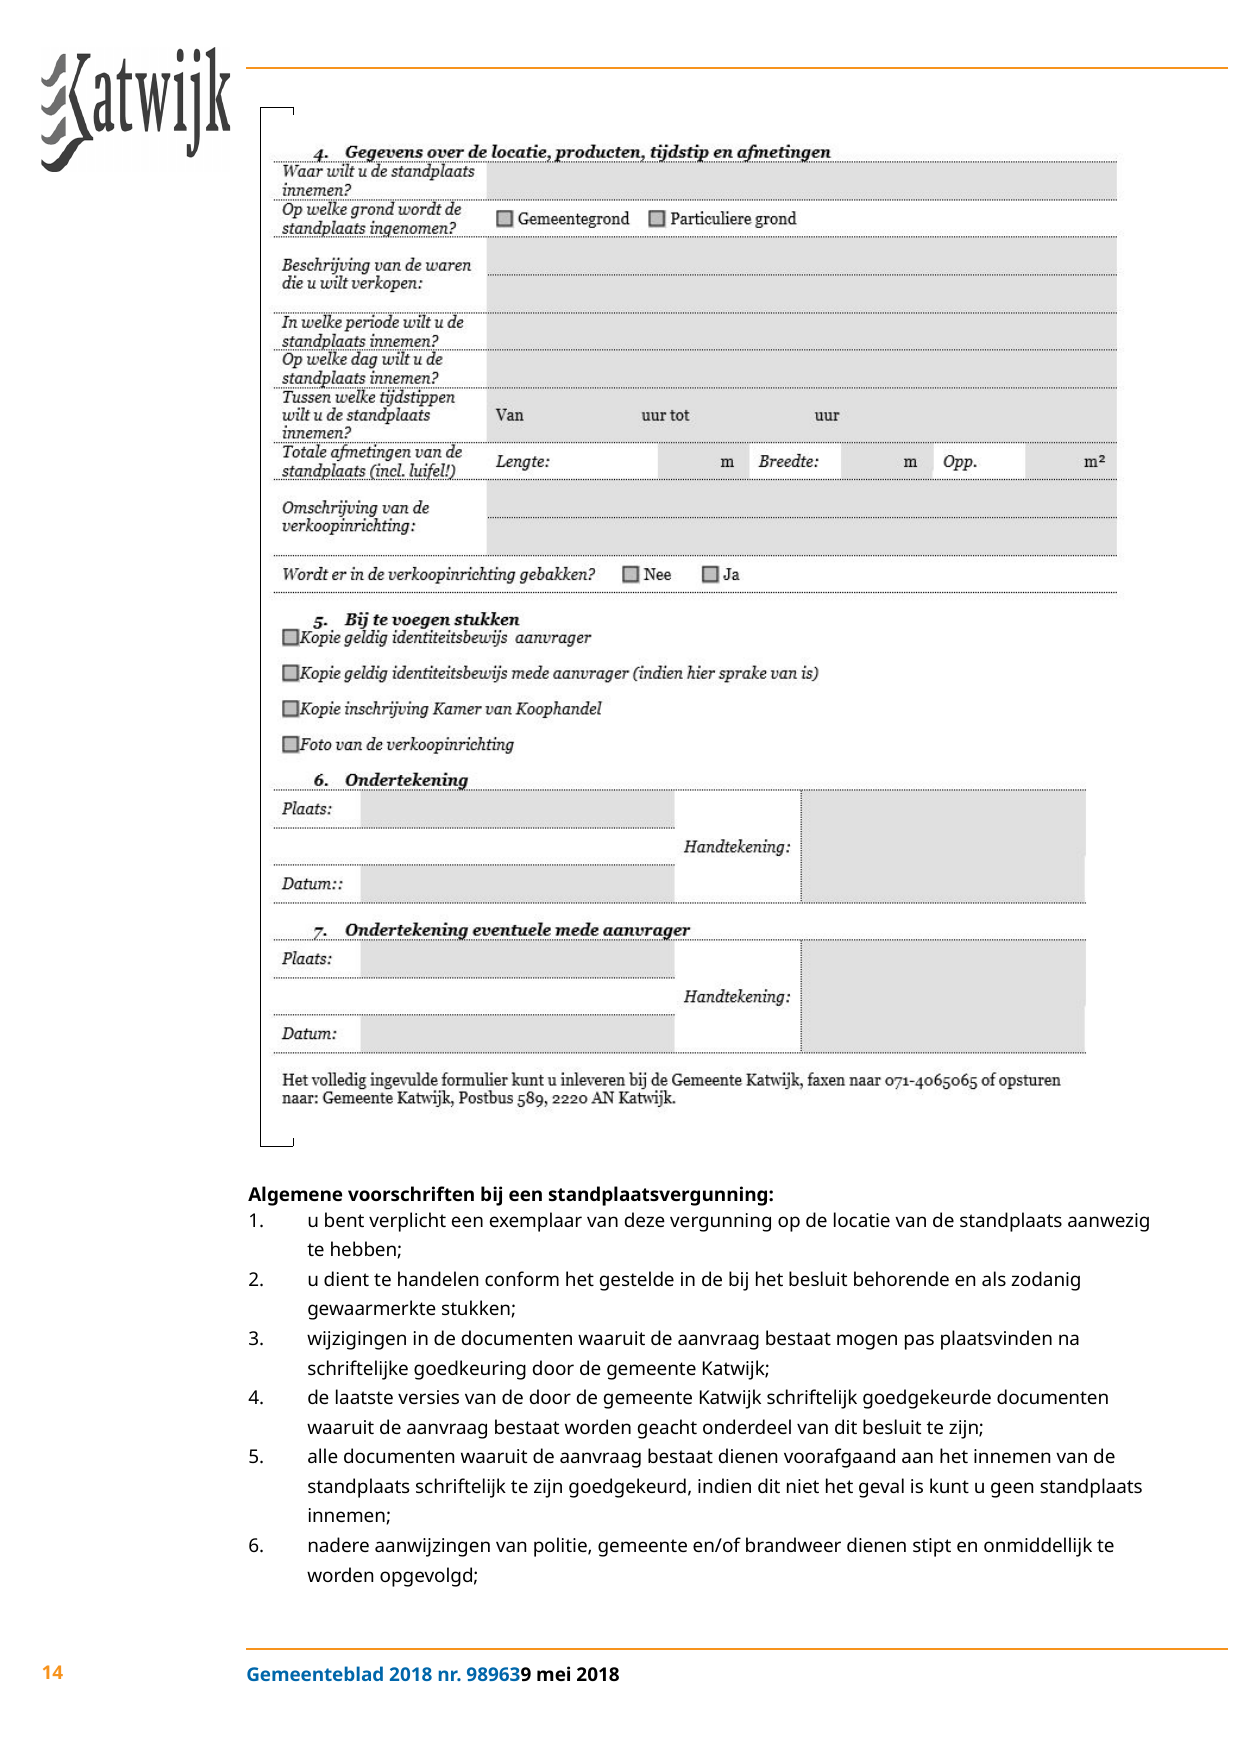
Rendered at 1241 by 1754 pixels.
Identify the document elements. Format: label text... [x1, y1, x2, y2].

list u bent verplicht een exemplaar van deze vergunning op de locatie van de standplaats aanwezig te hebben; [248, 1207, 1152, 1262]
picture [41, 47, 231, 172]
list nadere aanwijzingen van politie, gemeente en/of brandweer dienen stipt en onmiddellijk te worden opgevolgd; [248, 1532, 1152, 1588]
list wijzigingen in de documenten waaruit de aanvraag bestaat mogen pas plaatsvinden na schriftelijke goedkeuring door de gemeente Katwijk; [248, 1325, 1152, 1381]
list de laatste versies van de door de gemeente Katwijk schriftelijk goedgekeurde documenten waaruit de aanvraag bestaat worden geacht onderdeel van dit besluit te zijn; [248, 1384, 1152, 1440]
list u dient te handelen conform het gestelde in de bij het besluit behorende en als zodanig gewaarmerkte stukken; [248, 1266, 1152, 1321]
text Algemene voorschriften bij een standplaatsvergunning: [248, 1181, 1152, 1207]
picture [268, 115, 1155, 1138]
list alle documenten waaruit de aanvraag bestaat dienen voorafgaand aan het innemen van de standplaats schriftelijk te zijn goedgekeurd, indien dit niet het geval is kunt u geen standplaats innemen; [248, 1443, 1152, 1528]
